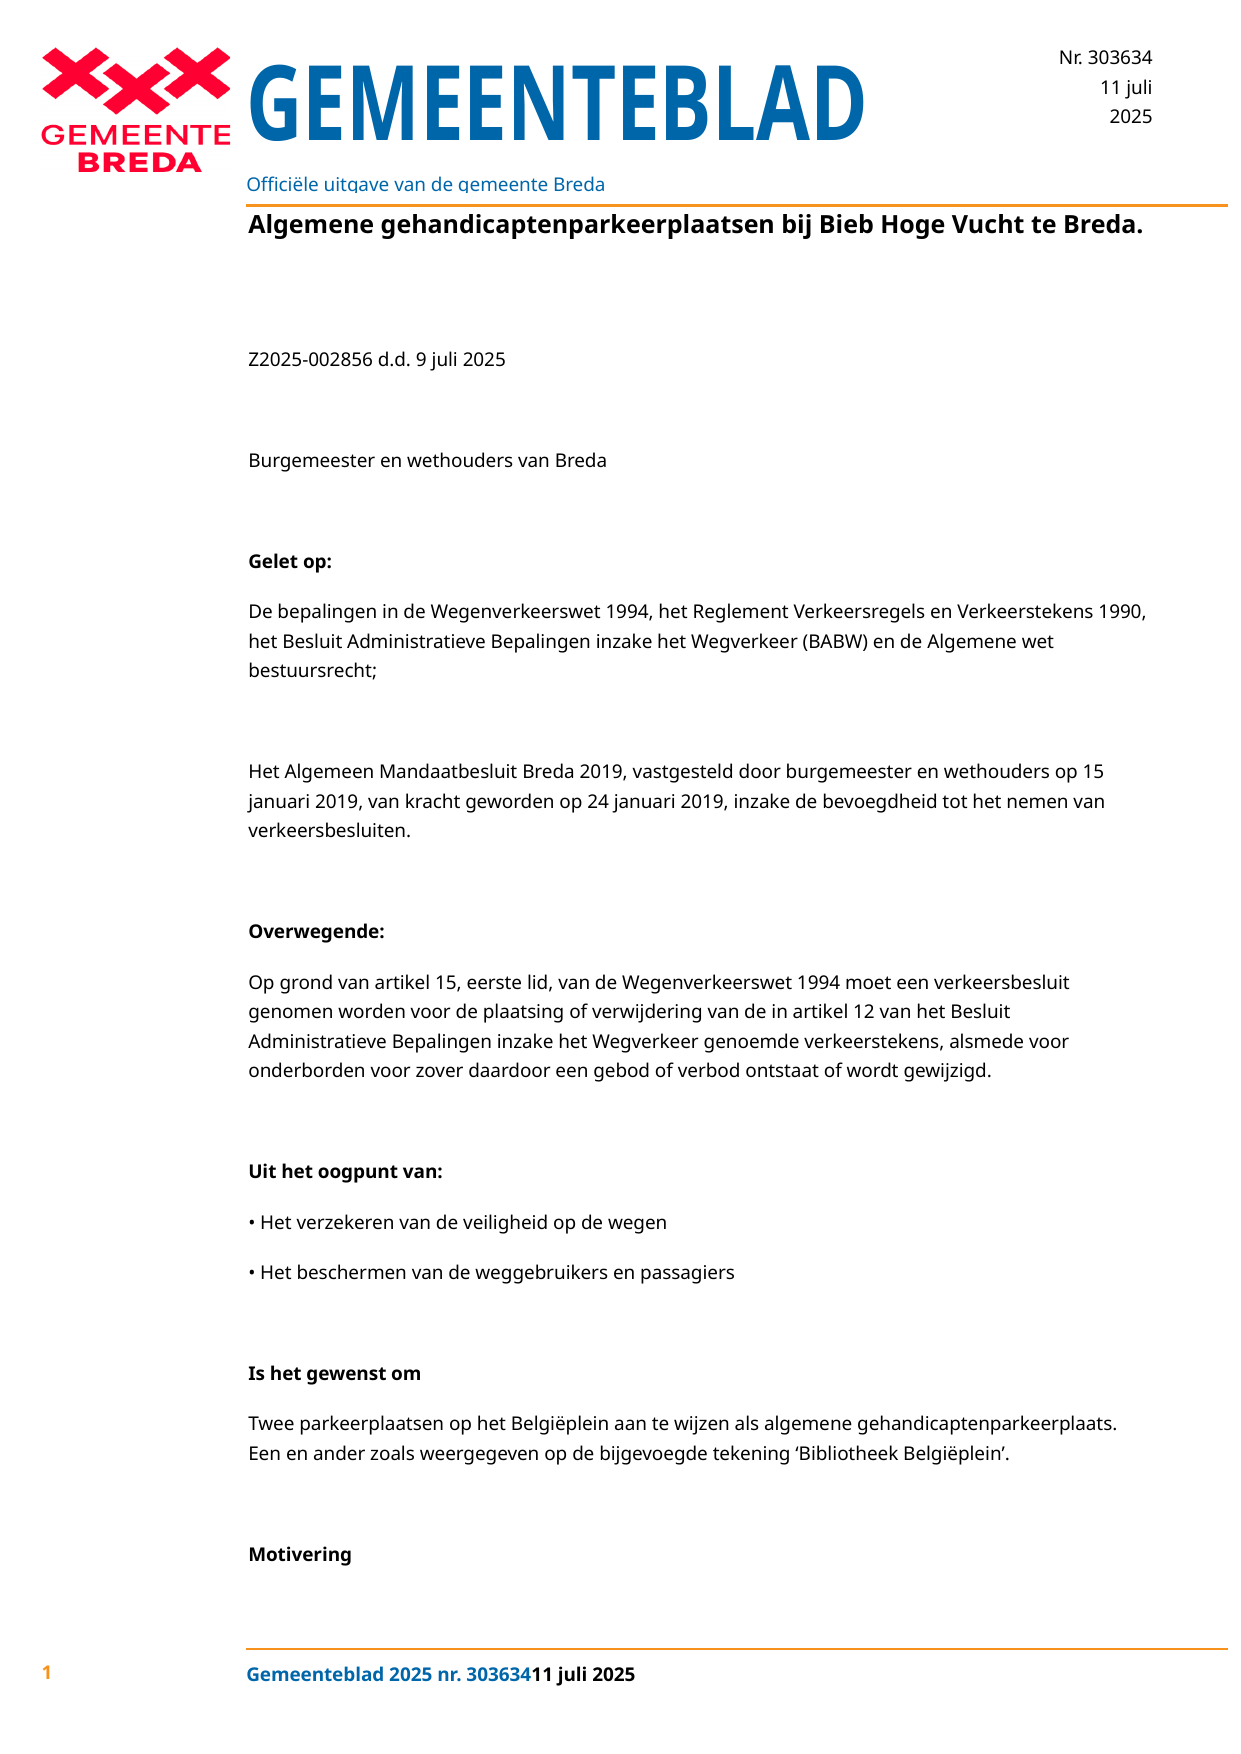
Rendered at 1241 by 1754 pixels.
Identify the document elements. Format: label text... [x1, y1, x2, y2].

text • Het beschermen van de weggebruikers en passagiers [248, 1259, 1152, 1285]
text Op grond van artikel 15, eerste lid, van de Wegenverkeerswet 1994 moet een verkeersbesluit genomen worden voor de plaatsing of verwijdering van de in artikel 12 van het Besluit Administratieve Bepalingen inzake het Wegverkeer genoemde verkeerstekens, alsmede voor onderborden voor zover daardoor een gebod of verbod ontstaat of wordt gewijzigd. [248, 969, 1152, 1083]
text De bepalingen in de Wegenverkeerswet 1994, het Reglement Verkeersregels en Verkeerstekens 1990, het Besluit Administratieve Bepalingen inzake het Wegverkeer (BABW) en de Algemene wet bestuursrecht; [248, 598, 1152, 683]
text Het Algemeen Mandaatbesluit Breda 2019, vastgesteld door burgemeester en wethouders op 15 januari 2019, van kracht geworden op 24 januari 2019, inzake de bevoegdheid tot het nemen van verkeersbesluiten. [248, 758, 1152, 843]
text Motivering [248, 1541, 1152, 1567]
text Burgemeester en wethouders van Breda [248, 447, 1152, 473]
text Is het gewenst om [248, 1360, 1152, 1386]
picture [41, 47, 231, 172]
text Uit het oogpunt van: [248, 1158, 1152, 1184]
text Gelet op: [248, 548, 1152, 574]
text Z2025-002856 d.d. 9 juli 2025 [248, 346, 1152, 372]
text • Het verzekeren van de veiligheid op de wegen [248, 1209, 1152, 1235]
text Twee parkeerplaatsen op het Belgiëplein aan te wijzen als algemene gehandicaptenparkeerplaats. Een en ander zoals weergegeven op de bijgevoegde tekening ‘Bibliotheek Belgiëplein’. [248, 1411, 1152, 1466]
text Algemene gehandicaptenparkeerplaatsen bij Bieb Hoge Vucht te Breda. [248, 207, 1152, 241]
text Overwegende: [248, 918, 1152, 944]
